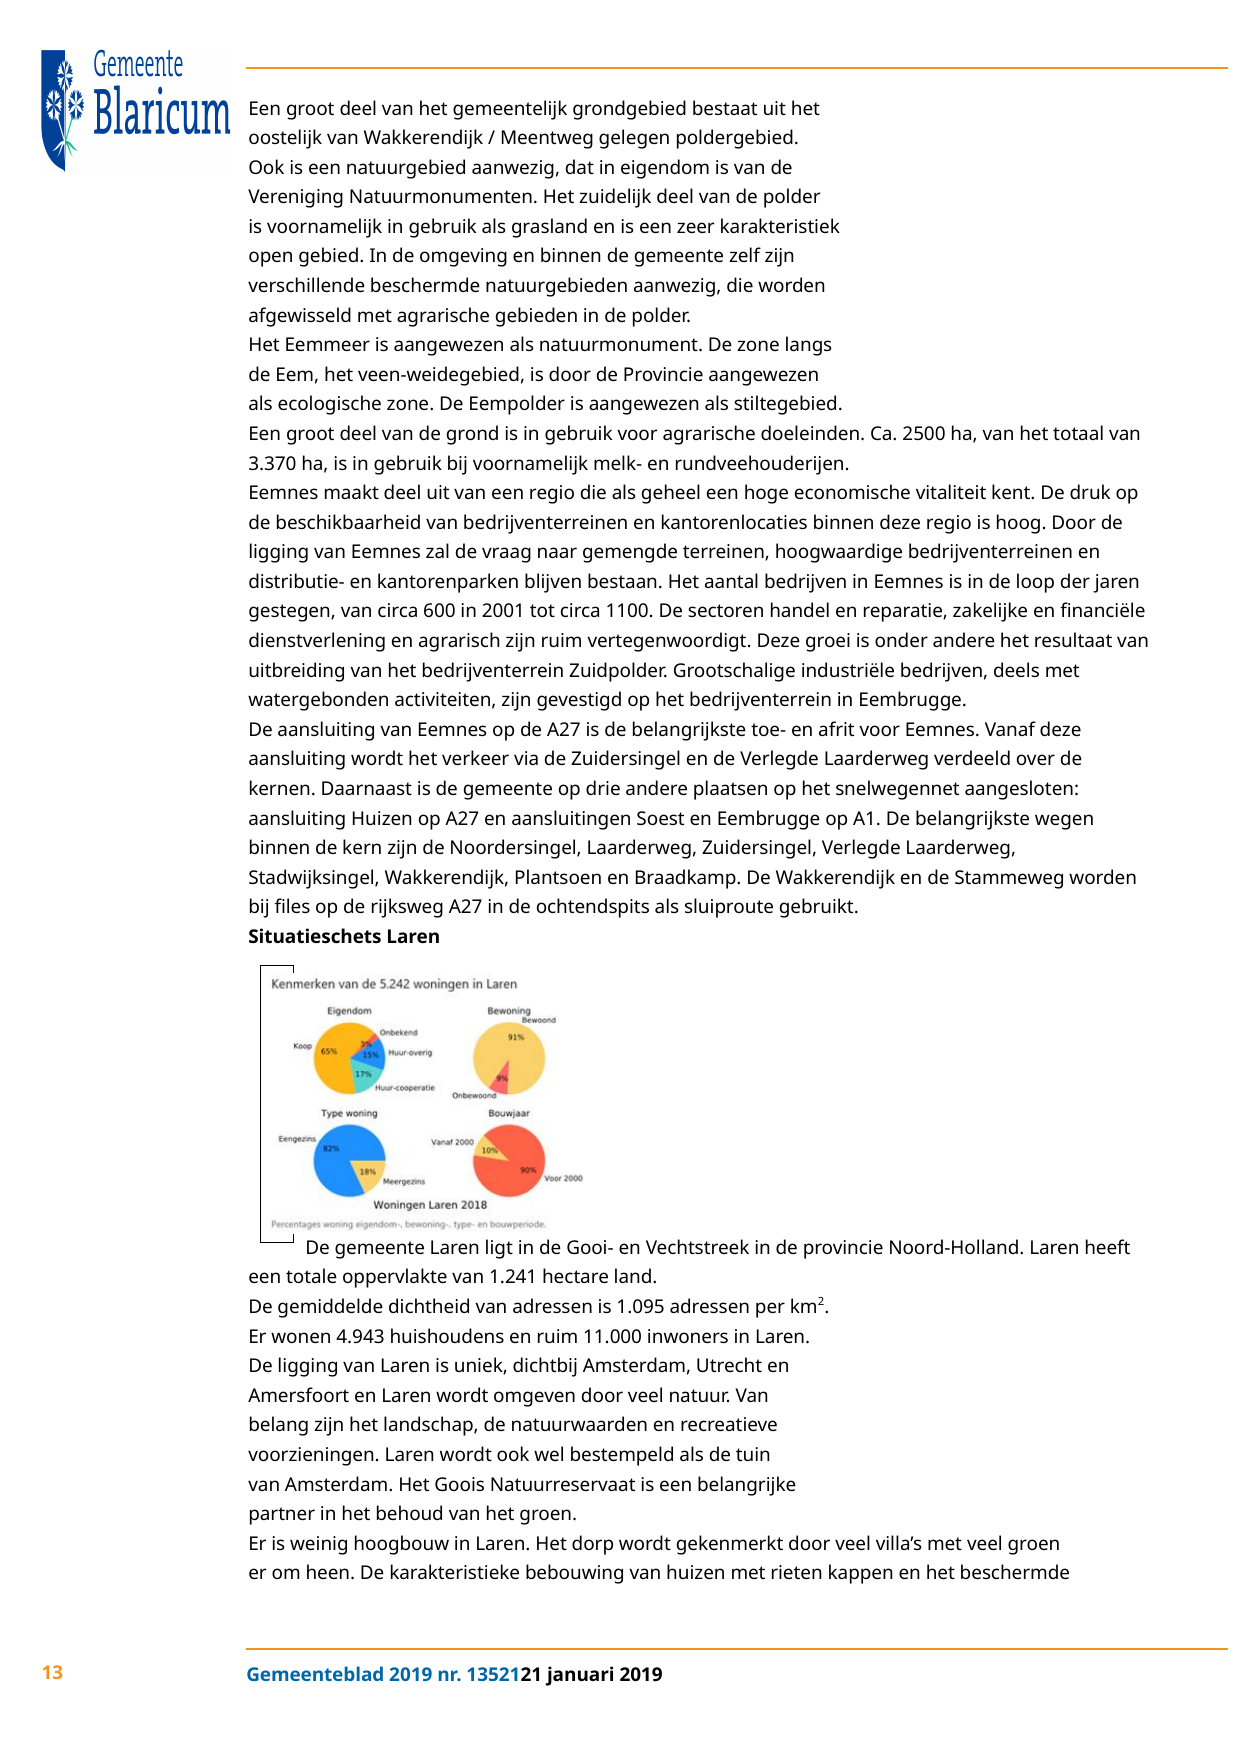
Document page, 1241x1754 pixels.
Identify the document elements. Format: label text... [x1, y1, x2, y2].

text open gebied. In de omgeving en binnen de gemeente zelf zijn [248, 243, 1152, 268]
text Er wonen 4.943 huishoudens en ruim 11.000 inwoners in Laren. [248, 1323, 1152, 1348]
text Amersfoort en Laren wordt omgeven door veel natuur. Van [248, 1382, 1152, 1408]
picture [41, 47, 231, 172]
text verschillende beschermde natuurgebieden aanwezig, die worden [248, 272, 1152, 298]
text oostelijk van Wakkerendijk / Meentweg gelegen poldergebied. [248, 124, 1152, 150]
text afgewisseld met agrarische gebieden in de polder. [248, 302, 1152, 328]
text De aansluiting van Eemnes op de A27 is de belangrijkste toe- en afrit voor Eemnes. Vanaf deze aansluiting wordt het verkeer via de Zuidersingel en de Verlegde Laarderweg verdeeld over de kernen. Daarnaast is de gemeente op drie andere plaatsen op het snelwegennet aangesloten: aansluiting Huizen op A27 en aansluitingen Soest en Eembrugge op A1. De belangrijkste wegen binnen de kern zijn de Noordersingel, Laarderweg, Zuidersingel, Verlegde Laarderweg, Stadwijksingel, Wakkerendijk, Plantsoen en Braadkamp. De Wakkerendijk en de Stammeweg worden bij files op de rijksweg A27 in de ochtendspits als sluiproute gebruikt. [248, 716, 1152, 919]
text De gemiddelde dichtheid van adressen is 1.095 adressen per km2. [248, 1293, 1152, 1319]
text van Amsterdam. Het Goois Natuurreservaat is een belangrijke [248, 1471, 1152, 1496]
text als ecologische zone. De Eempolder is aangewezen als stiltegebied. [248, 391, 1152, 416]
text Een groot deel van de grond is in gebruik voor agrarische doeleinden. Ca. 2500 ha, van het totaal van 3.370 ha, is in gebruik bij voornamelijk melk- en rundveehouderijen. [248, 420, 1152, 476]
text er om heen. De karakteristieke bebouwing van huizen met rieten kappen en het beschermde [248, 1559, 1152, 1585]
text de Eem, het veen-weidegebied, is door de Provincie aangewezen [248, 361, 1152, 387]
picture [268, 973, 589, 1234]
text Een groot deel van het gemeentelijk grondgebied bestaat uit het [248, 95, 1152, 121]
text Vereniging Natuurmonumenten. Het zuidelijk deel van de polder [248, 183, 1152, 209]
text belang zijn het landschap, de natuurwaarden en recreatieve [248, 1412, 1152, 1437]
text Het Eemmeer is aangewezen als natuurmonument. De zone langs [248, 331, 1152, 357]
text voorzieningen. Laren wordt ook wel bestempeld als de tuin [248, 1441, 1152, 1467]
text Er is weinig hoogbouw in Laren. Het dorp wordt gekenmerkt door veel villa’s met veel groen [248, 1530, 1152, 1556]
text Ook is een natuurgebied aanwezig, dat in eigendom is van de [248, 154, 1152, 180]
text Situatieschets Laren [248, 923, 1152, 949]
text partner in het behoud van het groen. [248, 1500, 1152, 1526]
text is voornamelijk in gebruik als grasland en is een zeer karakteristiek [248, 213, 1152, 239]
text De gemeente Laren ligt in de Gooi- en Vechtstreek in de provincie Noord-Holland. Laren heeft een totale oppervlakte van 1.241 hectare land. [248, 953, 1152, 1289]
text Eemnes maakt deel uit van een regio die als geheel een hoge economische vitaliteit kent. De druk op de beschikbaarheid van bedrijventerreinen en kantorenlocaties binnen deze regio is hoog. Door de ligging van Eemnes zal de vraag naar gemengde terreinen, hoogwaardige bedrijventerreinen en distributie- en kantorenparken blijven bestaan. Het aantal bedrijven in Eemnes is in de loop der jaren gestegen, van circa 600 in 2001 tot circa 1100. De sectoren handel en reparatie, zakelijke en financiële dienstverlening en agrarisch zijn ruim vertegenwoordigt. Deze groei is onder andere het resultaat van uitbreiding van het bedrijventerrein Zuidpolder. Grootschalige industriële bedrijven, deels met watergebonden activiteiten, zijn gevestigd op het bedrijventerrein in Eembrugge. [248, 479, 1152, 712]
text De ligging van Laren is uniek, dichtbij Amsterdam, Utrecht en [248, 1352, 1152, 1378]
